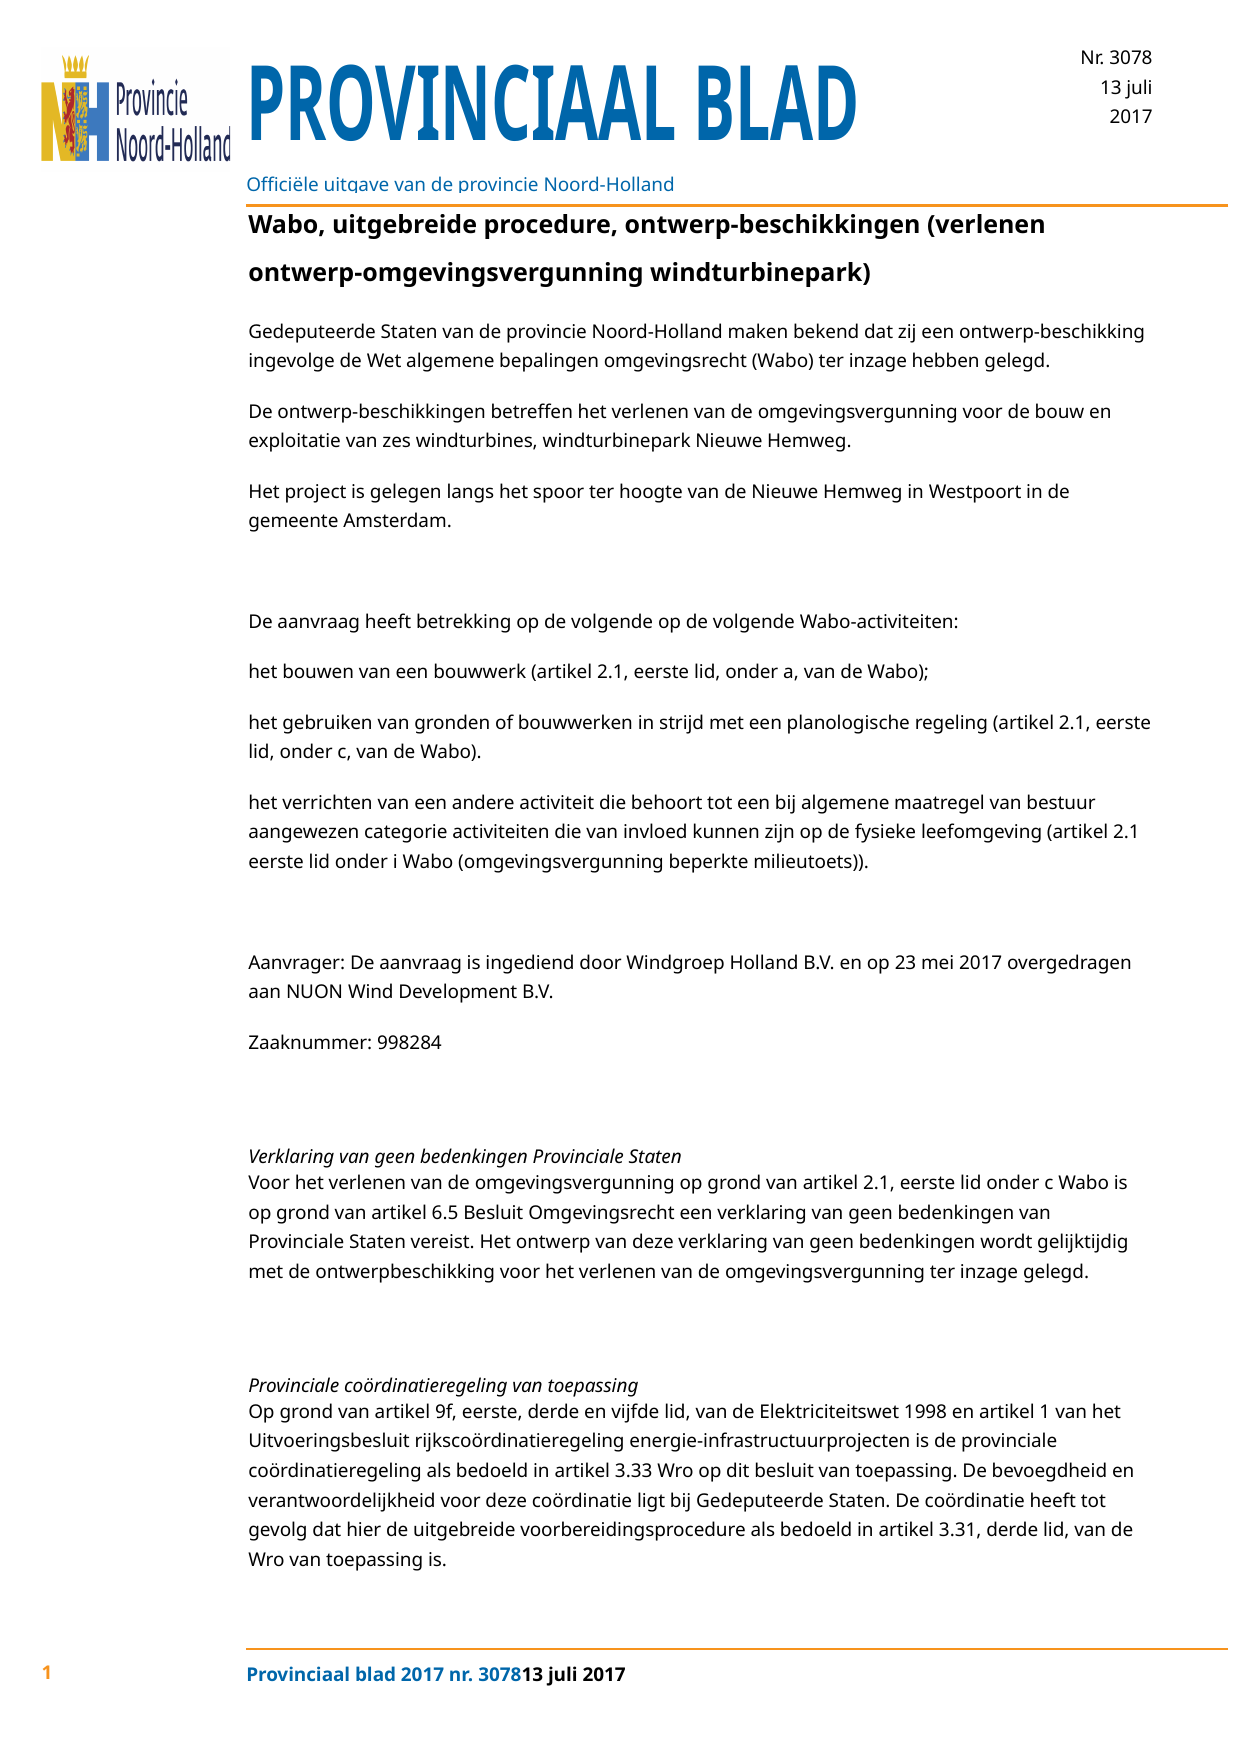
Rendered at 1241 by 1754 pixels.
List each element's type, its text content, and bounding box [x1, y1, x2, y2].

text het verrichten van een andere activiteit die behoort tot een bij algemene maatregel van bestuur aangewezen categorie activiteiten die van invloed kunnen zijn op de fysieke leefomgeving (artikel 2.1 eerste lid onder i Wabo (omgevingsvergunning beperkte milieutoets)). [248, 789, 1152, 874]
text Voor het verlenen van de omgevingsvergunning op grond van artikel 2.1, eerste lid onder c Wabo is op grond van artikel 6.5 Besluit Omgevingsrecht een verklaring van geen bedenkingen van Provinciale Staten vereist. Het ontwerp van deze verklaring van geen bedenkingen wordt gelijktijdig met de ontwerpbeschikking voor het verlenen van de omgevingsvergunning ter inzage gelegd. [248, 1169, 1152, 1284]
text Provinciale coördinatieregeling van toepassing [248, 1372, 1152, 1398]
text Wabo, uitgebreide procedure, ontwerp-beschikkingen (verlenen ontwerp-omgevingsvergunning windturbinepark) [248, 207, 1152, 288]
text Verklaring van geen bedenkingen Provinciale Staten [248, 1143, 1152, 1169]
text Gedeputeerde Staten van de provincie Noord-Holland maken bekend dat zij een ontwerp-beschikking ingevolge de Wet algemene bepalingen omgevingsrecht (Wabo) ter inzage hebben gelegd. [248, 318, 1152, 373]
text De aanvraag heeft betrekking op de volgende op de volgende Wabo-activiteiten: [248, 608, 1152, 634]
text het gebruiken van gronden of bouwwerken in strijd met een planologische regeling (artikel 2.1, eerste lid, onder c, van de Wabo). [248, 709, 1152, 764]
picture [41, 47, 231, 172]
text het bouwen van een bouwwerk (artikel 2.1, eerste lid, onder a, van de Wabo); [248, 659, 1152, 684]
text Op grond van artikel 9f, eerste, derde en vijfde lid, van de Elektriciteitswet 1998 en artikel 1 van het Uitvoeringsbesluit rijkscoördinatieregeling energie-infrastructuurprojecten is de provinciale coördinatieregeling als bedoeld in artikel 3.33 Wro op dit besluit van toepassing. De bevoegdheid en verantwoordelijkheid voor deze coördinatie ligt bij Gedeputeerde Staten. De coördinatie heeft tot gevolg dat hier de uitgebreide voorbereidingsprocedure als bedoeld in artikel 3.31, derde lid, van de Wro van toepassing is. [248, 1398, 1152, 1572]
text Zaaknummer: 998284 [248, 1029, 1152, 1055]
text Aanvrager: De aanvraag is ingediend door Windgroep Holland B.V. en op 23 mei 2017 overgedragen aan NUON Wind Development B.V. [248, 949, 1152, 1004]
text De ontwerp-beschikkingen betreffen het verlenen van de omgevingsvergunning voor de bouw en exploitatie van zes windturbines, windturbinepark Nieuwe Hemweg. [248, 398, 1152, 453]
text Het project is gelegen langs het spoor ter hoogte van de Nieuwe Hemweg in Westpoort in de gemeente Amsterdam. [248, 478, 1152, 533]
